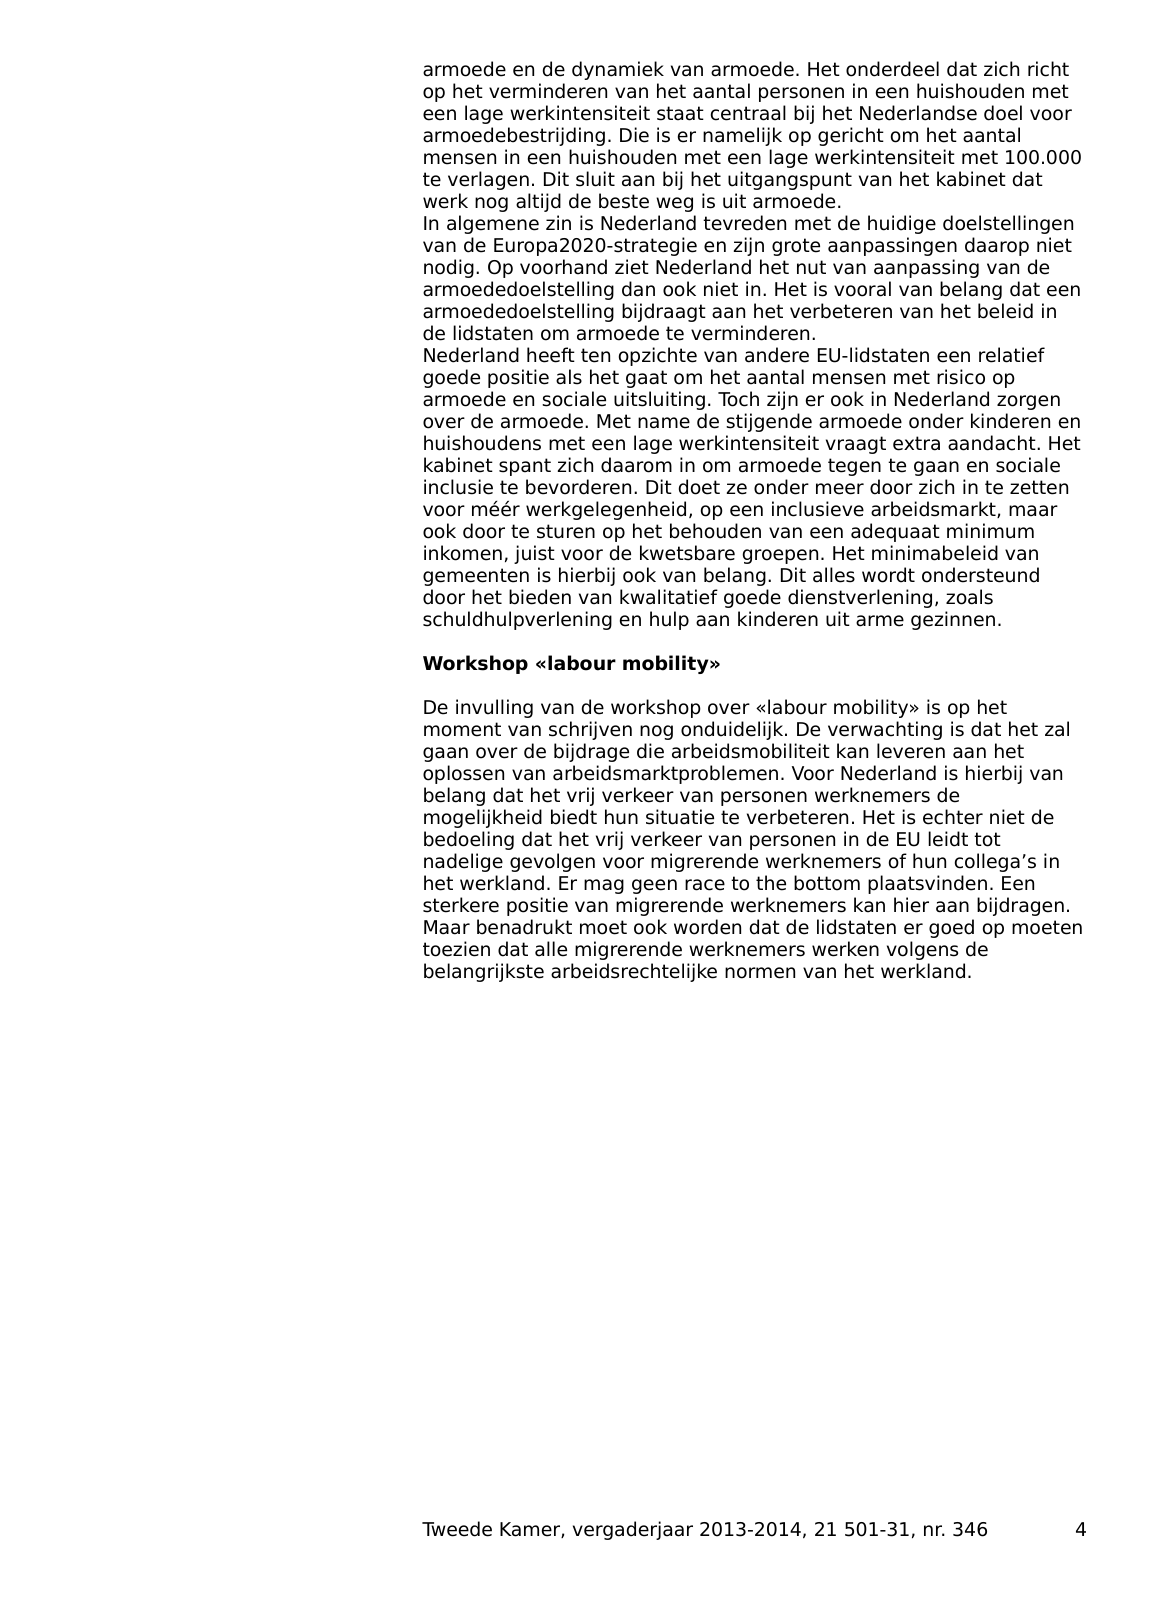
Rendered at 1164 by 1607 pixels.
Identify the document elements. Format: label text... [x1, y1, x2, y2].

text armoede en de dynamiek van armoede. Het onderdeel dat zich richt op het verminderen van het aantal personen in een huishouden met een lage werkintensiteit staat centraal bij het Nederlandse doel voor armoedebestrijding. Die is er namelijk op gericht om het aantal mensen in een huishouden met een lage werkintensiteit met 100.000 te verlagen. Dit sluit aan bij het uitgangspunt van het kabinet dat werk nog altijd de beste weg is uit armoede. [422, 59, 1087, 213]
text In algemene zin is Nederland tevreden met de huidige doelstellingen van de Europa2020-strategie en zijn grote aanpassingen daarop niet nodig. Op voorhand ziet Nederland het nut van aanpassing van de armoededoelstelling dan ook niet in. Het is vooral van belang dat een armoededoelstelling bijdraagt aan het verbeteren van het beleid in de lidstaten om armoede te verminderen. [422, 213, 1087, 345]
text De invulling van de workshop over «labour mobility» is op het moment van schrijven nog onduidelijk. De verwachting is dat het zal gaan over de bijdrage die arbeidsmobiliteit kan leveren aan het oplossen van arbeidsmarktproblemen. Voor Nederland is hierbij van belang dat het vrij verkeer van personen werknemers de mogelijkheid biedt hun situatie te verbeteren. Het is echter niet de bedoeling dat het vrij verkeer van personen in de EU leidt tot nadelige gevolgen voor migrerende werknemers of hun collega’s in het werkland. Er mag geen race to the bottom plaatsvinden. Een sterkere positie van migrerende werknemers kan hier aan bijdragen. Maar benadrukt moet ook worden dat de lidstaten er goed op moeten toezien dat alle migrerende werknemers werken volgens de belangrijkste arbeidsrechtelijke normen van het werkland. [422, 697, 1087, 983]
subtitle Workshop «labour mobility» [422, 653, 1087, 675]
text Nederland heeft ten opzichte van andere EU-lidstaten een relatief goede positie als het gaat om het aantal mensen met risico op armoede en sociale uitsluiting. Toch zijn er ook in Nederland zorgen over de armoede. Met name de stijgende armoede onder kinderen en huishoudens met een lage werkintensiteit vraagt extra aandacht. Het kabinet spant zich daarom in om armoede tegen te gaan en sociale inclusie te bevorderen. Dit doet ze onder meer door zich in te zetten voor méér werkgelegenheid, op een inclusieve arbeidsmarkt, maar ook door te sturen op het behouden van een adequaat minimum inkomen, juist voor de kwetsbare groepen. Het minimabeleid van gemeenten is hierbij ook van belang. Dit alles wordt ondersteund door het bieden van kwalitatief goede dienstverlening, zoals schuldhulpverlening en hulp aan kinderen uit arme gezinnen. [422, 345, 1087, 631]
